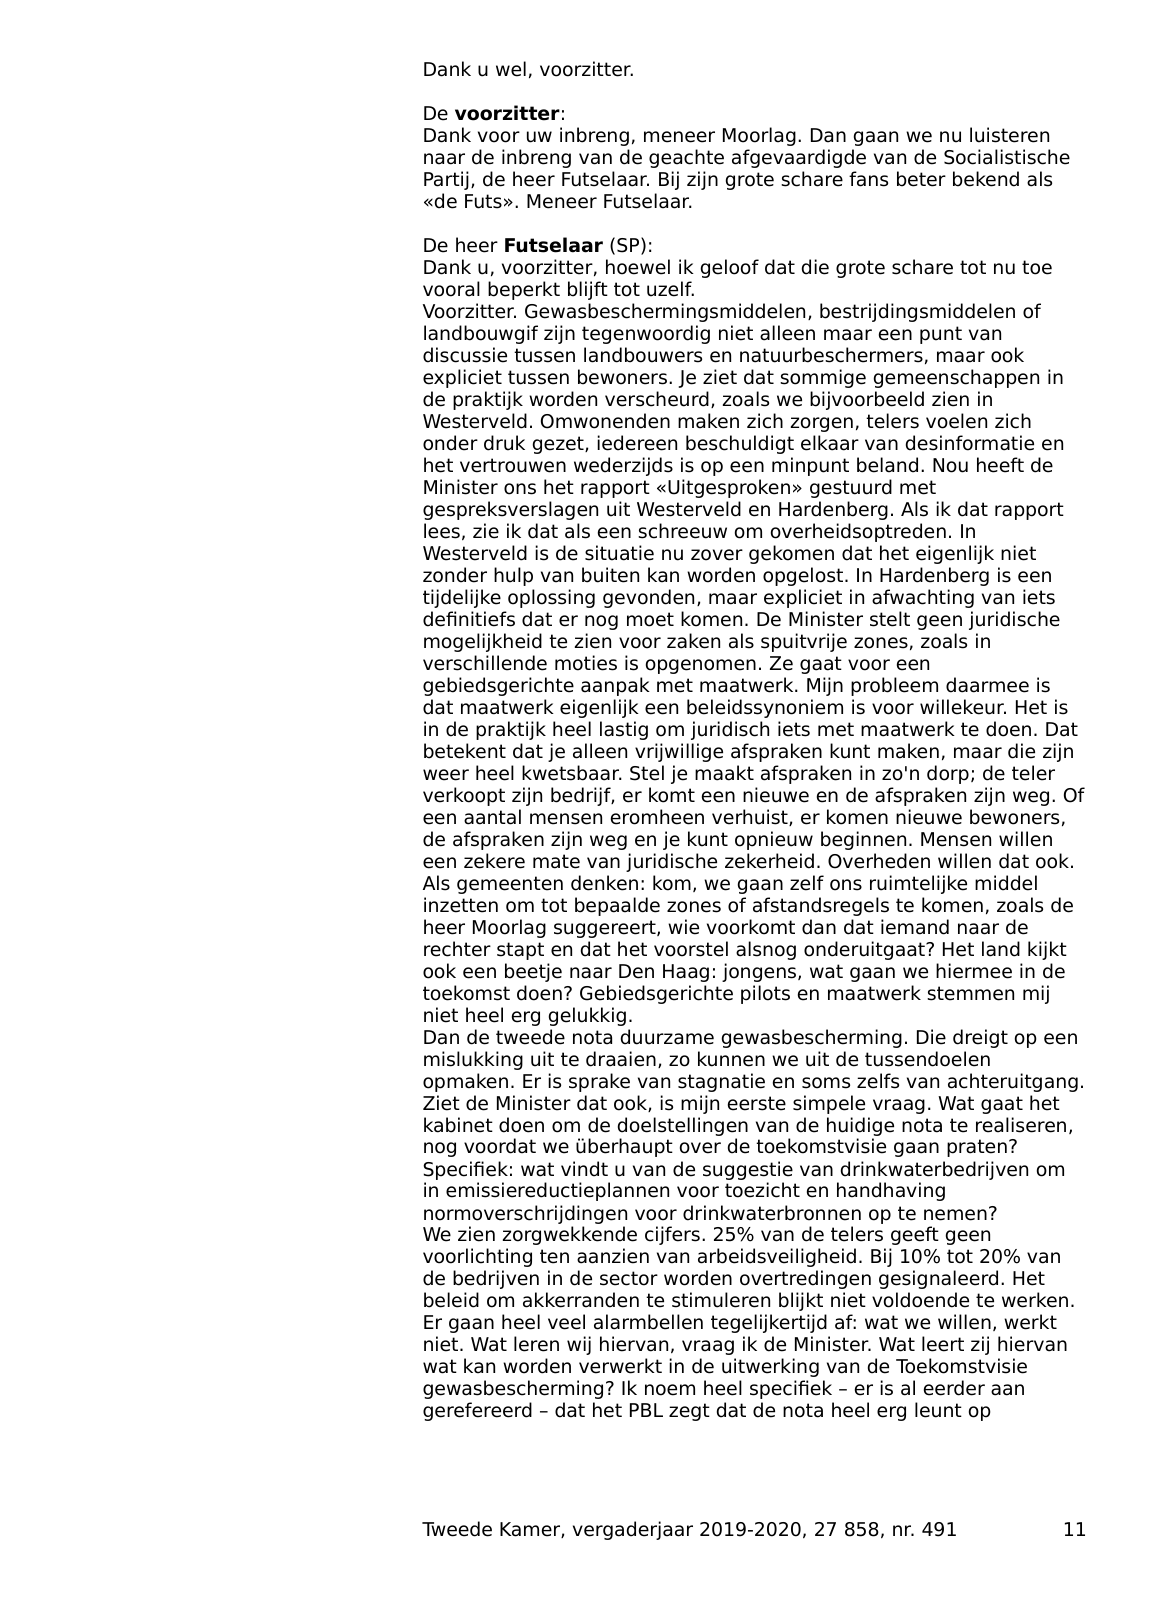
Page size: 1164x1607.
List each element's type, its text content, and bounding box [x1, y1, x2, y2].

text Voorzitter. Gewasbeschermingsmiddelen, bestrijdingsmiddelen of landbouwgif zijn tegenwoordig niet alleen maar een punt van discussie tussen landbouwers en natuurbeschermers, maar ook expliciet tussen bewoners. Je ziet dat sommige gemeenschappen in de praktijk worden verscheurd, zoals we bijvoorbeeld zien in Westerveld. Omwonenden maken zich zorgen, telers voelen zich onder druk gezet, iedereen beschuldigt elkaar van desinformatie en het vertrouwen wederzijds is op een minpunt beland. Nou heeft de Minister ons het rapport «Uitgesproken» gestuurd met gespreksverslagen uit Westerveld en Hardenberg. Als ik dat rapport lees, zie ik dat als een schreeuw om overheidsoptreden. In Westerveld is de situatie nu zover gekomen dat het eigenlijk niet zonder hulp van buiten kan worden opgelost. In Hardenberg is een tijdelijke oplossing gevonden, maar expliciet in afwachting van iets definitiefs dat er nog moet komen. De Minister stelt geen juridische mogelijkheid te zien voor zaken als spuitvrije zones, zoals in verschillende moties is opgenomen. Ze gaat voor een gebiedsgerichte aanpak met maatwerk. Mijn probleem daarmee is dat maatwerk eigenlijk een beleidssynoniem is voor willekeur. Het is in de praktijk heel lastig om juridisch iets met maatwerk te doen. Dat betekent dat je alleen vrijwillige afspraken kunt maken, maar die zijn weer heel kwetsbaar. Stel je maakt afspraken in zo'n dorp; de teler verkoopt zijn bedrijf, er komt een nieuwe en de afspraken zijn weg. Of een aantal mensen eromheen verhuist, er komen nieuwe bewoners, de afspraken zijn weg en je kunt opnieuw beginnen. Mensen willen een zekere mate van juridische zekerheid. Overheden willen dat ook. Als gemeenten denken: kom, we gaan zelf ons ruimtelijke middel inzetten om tot bepaalde zones of afstandsregels te komen, zoals de heer Moorlag suggereert, wie voorkomt dan dat iemand naar de rechter stapt en dat het voorstel alsnog onderuitgaat? Het land kijkt ook een beetje naar Den Haag: jongens, wat gaan we hiermee in de toekomst doen? Gebiedsgerichte pilots en maatwerk stemmen mij niet heel erg gelukkig. [422, 301, 1087, 1027]
text We zien zorgwekkende cijfers. 25% van de telers geeft geen voorlichting ten aanzien van arbeidsveiligheid. Bij 10% tot 20% van de bedrijven in de sector worden overtredingen gesignaleerd. Het beleid om akkerranden te stimuleren blijkt niet voldoende te werken. Er gaan heel veel alarmbellen tegelijkertijd af: wat we willen, werkt niet. Wat leren wij hiervan, vraag ik de Minister. Wat leert zij hiervan wat kan worden verwerkt in de uitwerking van de Toekomstvisie gewasbescherming? Ik noem heel specifiek – er is al eerder aan gerefereerd – dat het PBL zegt dat de nota heel erg leunt op [422, 1224, 1087, 1422]
text Dan de tweede nota duurzame gewasbescherming. Die dreigt op een mislukking uit te draaien, zo kunnen we uit de tussendoelen opmaken. Er is sprake van stagnatie en soms zelfs van achteruitgang. Ziet de Minister dat ook, is mijn eerste simpele vraag. Wat gaat het kabinet doen om de doelstellingen van de huidige nota te realiseren, nog voordat we überhaupt over de toekomstvisie gaan praten? Specifiek: wat vindt u van de suggestie van drinkwaterbedrijven om in emissiereductieplannen voor toezicht en handhaving normoverschrijdingen voor drinkwaterbronnen op te nemen? [422, 1027, 1087, 1224]
text De heer Futselaar (SP): [422, 235, 1087, 257]
text De voorzitter: [422, 103, 1087, 125]
text Dank u, voorzitter, hoewel ik geloof dat die grote schare tot nu toe vooral beperkt blijft tot uzelf. [422, 257, 1087, 301]
text Dank u wel, voorzitter. [422, 59, 1087, 81]
text Dank voor uw inbreng, meneer Moorlag. Dan gaan we nu luisteren naar de inbreng van de geachte afgevaardigde van de Socialistische Partij, de heer Futselaar. Bij zijn grote schare fans beter bekend als «de Futs». Meneer Futselaar. [422, 125, 1087, 213]
